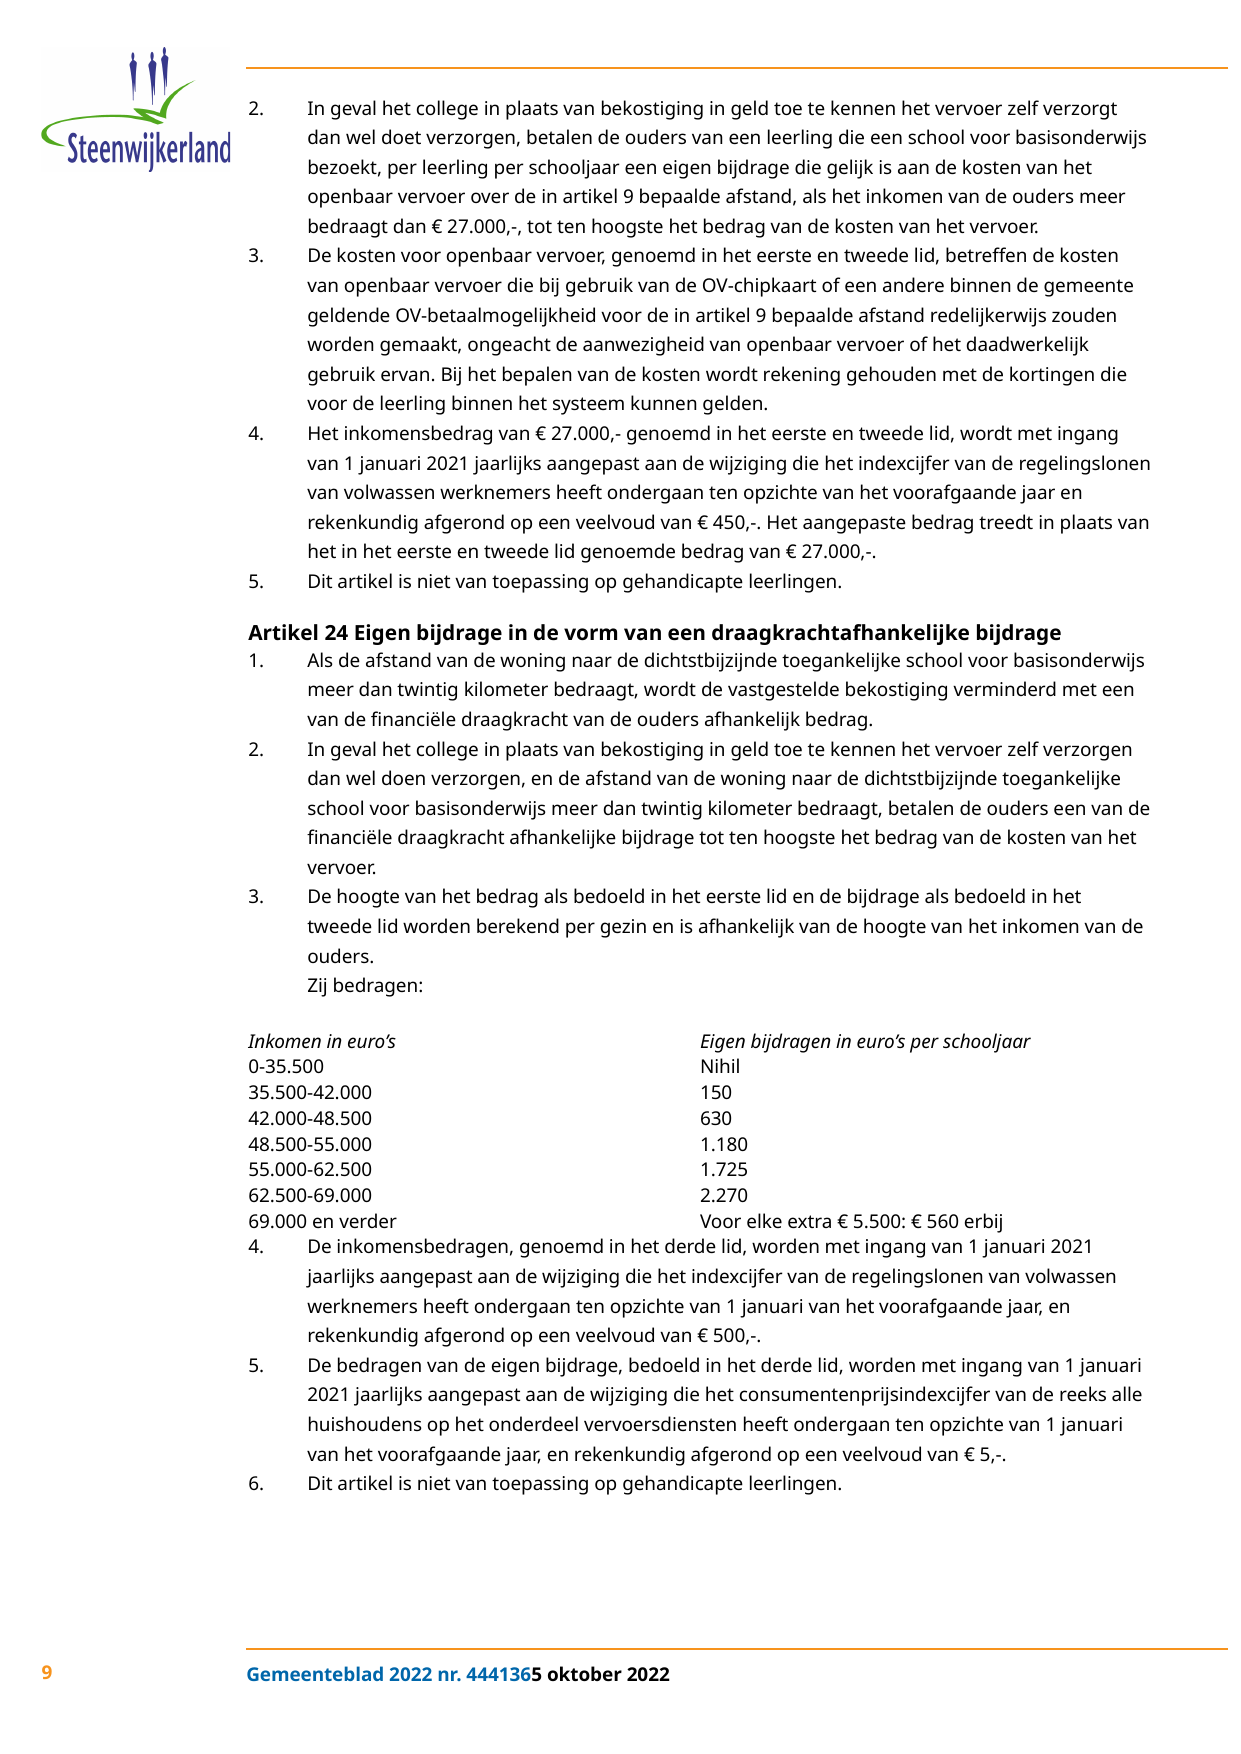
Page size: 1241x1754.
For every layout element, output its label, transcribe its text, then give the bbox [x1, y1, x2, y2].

table_cell 2.270 [700, 1182, 1152, 1208]
list De inkomensbedragen, genoemd in het derde lid, worden met ingang van 1 januari 2021 jaarlijks aangepast aan de wijziging die het indexcijfer van de regelingslonen van volwassen werknemers heeft ondergaan ten opzichte van 1 januari van het voorafgaande jaar, en rekenkundig afgerond op een veelvoud van € 500,-. [248, 1234, 1152, 1348]
list Zij bedragen: [248, 972, 1152, 998]
list De hoogte van het bedrag als bedoeld in het eerste lid en de bijdrage als bedoeld in het tweede lid worden berekend per gezin en is afhankelijk van de hoogte van het inkomen van de ouders. [248, 884, 1152, 968]
list In geval het college in plaats van bekostiging in geld toe te kennen het vervoer zelf verzorgen dan wel doen verzorgen, en de afstand van de woning naar de dichtstbijzijnde toegankelijke school voor basisonderwijs meer dan twintig kilometer bedraagt, betalen de ouders een van de financiële draagkracht afhankelijke bijdrage tot ten hoogste het bedrag van de kosten van het vervoer. [248, 736, 1152, 880]
list Dit artikel is niet van toepassing op gehandicapte leerlingen. [248, 1470, 1152, 1496]
list Als de afstand van de woning naar de dichtstbijzijnde toegankelijke school voor basisonderwijs meer dan twintig kilometer bedraagt, wordt de vastgestelde bekostiging verminderd met een van de financiële draagkracht van de ouders afhankelijk bedrag. [248, 647, 1152, 732]
text Artikel 24 Eigen bijdrage in de vorm van een draagkrachtafhankelijke bijdrage [248, 618, 1152, 647]
table_header Inkomen in euro’s [248, 1028, 700, 1053]
table_cell 150 [700, 1079, 1152, 1105]
table_cell Nihil [700, 1054, 1152, 1079]
table_cell 48.500-55.000 [248, 1131, 700, 1156]
picture [41, 47, 231, 172]
table_cell 42.000-48.500 [248, 1105, 700, 1131]
table_cell 69.000 en verder [248, 1208, 700, 1234]
table_header Eigen bijdragen in euro’s per schooljaar [700, 1028, 1152, 1053]
table_cell 35.500-42.000 [248, 1079, 700, 1105]
list Dit artikel is niet van toepassing op gehandicapte leerlingen. [248, 568, 1152, 594]
list Het inkomensbedrag van € 27.000,- genoemd in het eerste en tweede lid, wordt met ingang van 1 januari 2021 jaarlijks aangepast aan de wijziging die het indexcijfer van de regelingslonen van volwassen werknemers heeft ondergaan ten opzichte van het voorafgaande jaar en rekenkundig afgerond op een veelvoud van € 450,-. Het aangepaste bedrag treedt in plaats van het in het eerste en tweede lid genoemde bedrag van € 27.000,-. [248, 420, 1152, 564]
list In geval het college in plaats van bekostiging in geld toe te kennen het vervoer zelf verzorgt dan wel doet verzorgen, betalen de ouders van een leerling die een school voor basisonderwijs bezoekt, per leerling per schooljaar een eigen bijdrage die gelijk is aan de kosten van het openbaar vervoer over de in artikel 9 bepaalde afstand, als het inkomen van de ouders meer bedraagt dan € 27.000,-, tot ten hoogste het bedrag van de kosten van het vervoer. [248, 95, 1152, 239]
list De bedragen van de eigen bijdrage, bedoeld in het derde lid, worden met ingang van 1 januari 2021 jaarlijks aangepast aan de wijziging die het consumentenprijsindexcijfer van de reeks alle huishoudens op het onderdeel vervoersdiensten heeft ondergaan ten opzichte van 1 januari van het voorafgaande jaar, en rekenkundig afgerond op een veelvoud van € 5,-. [248, 1352, 1152, 1467]
table_cell 55.000-62.500 [248, 1156, 700, 1182]
table_cell 0-35.500 [248, 1054, 700, 1079]
table_cell 630 [700, 1105, 1152, 1131]
list De kosten voor openbaar vervoer, genoemd in het eerste en tweede lid, betreffen de kosten van openbaar vervoer die bij gebruik van de OV-chipkaart of een andere binnen de gemeente geldende OV-betaalmogelijkheid voor de in artikel 9 bepaalde afstand redelijkerwijs zouden worden gemaakt, ongeacht de aanwezigheid van openbaar vervoer of het daadwerkelijk gebruik ervan. Bij het bepalen van de kosten wordt rekening gehouden met de kortingen die voor de leerling binnen het systeem kunnen gelden. [248, 243, 1152, 416]
table_cell 1.180 [700, 1131, 1152, 1156]
table_cell Voor elke extra € 5.500: € 560 erbij [700, 1208, 1152, 1234]
table_cell 62.500-69.000 [248, 1182, 700, 1208]
table_cell 1.725 [700, 1156, 1152, 1182]
